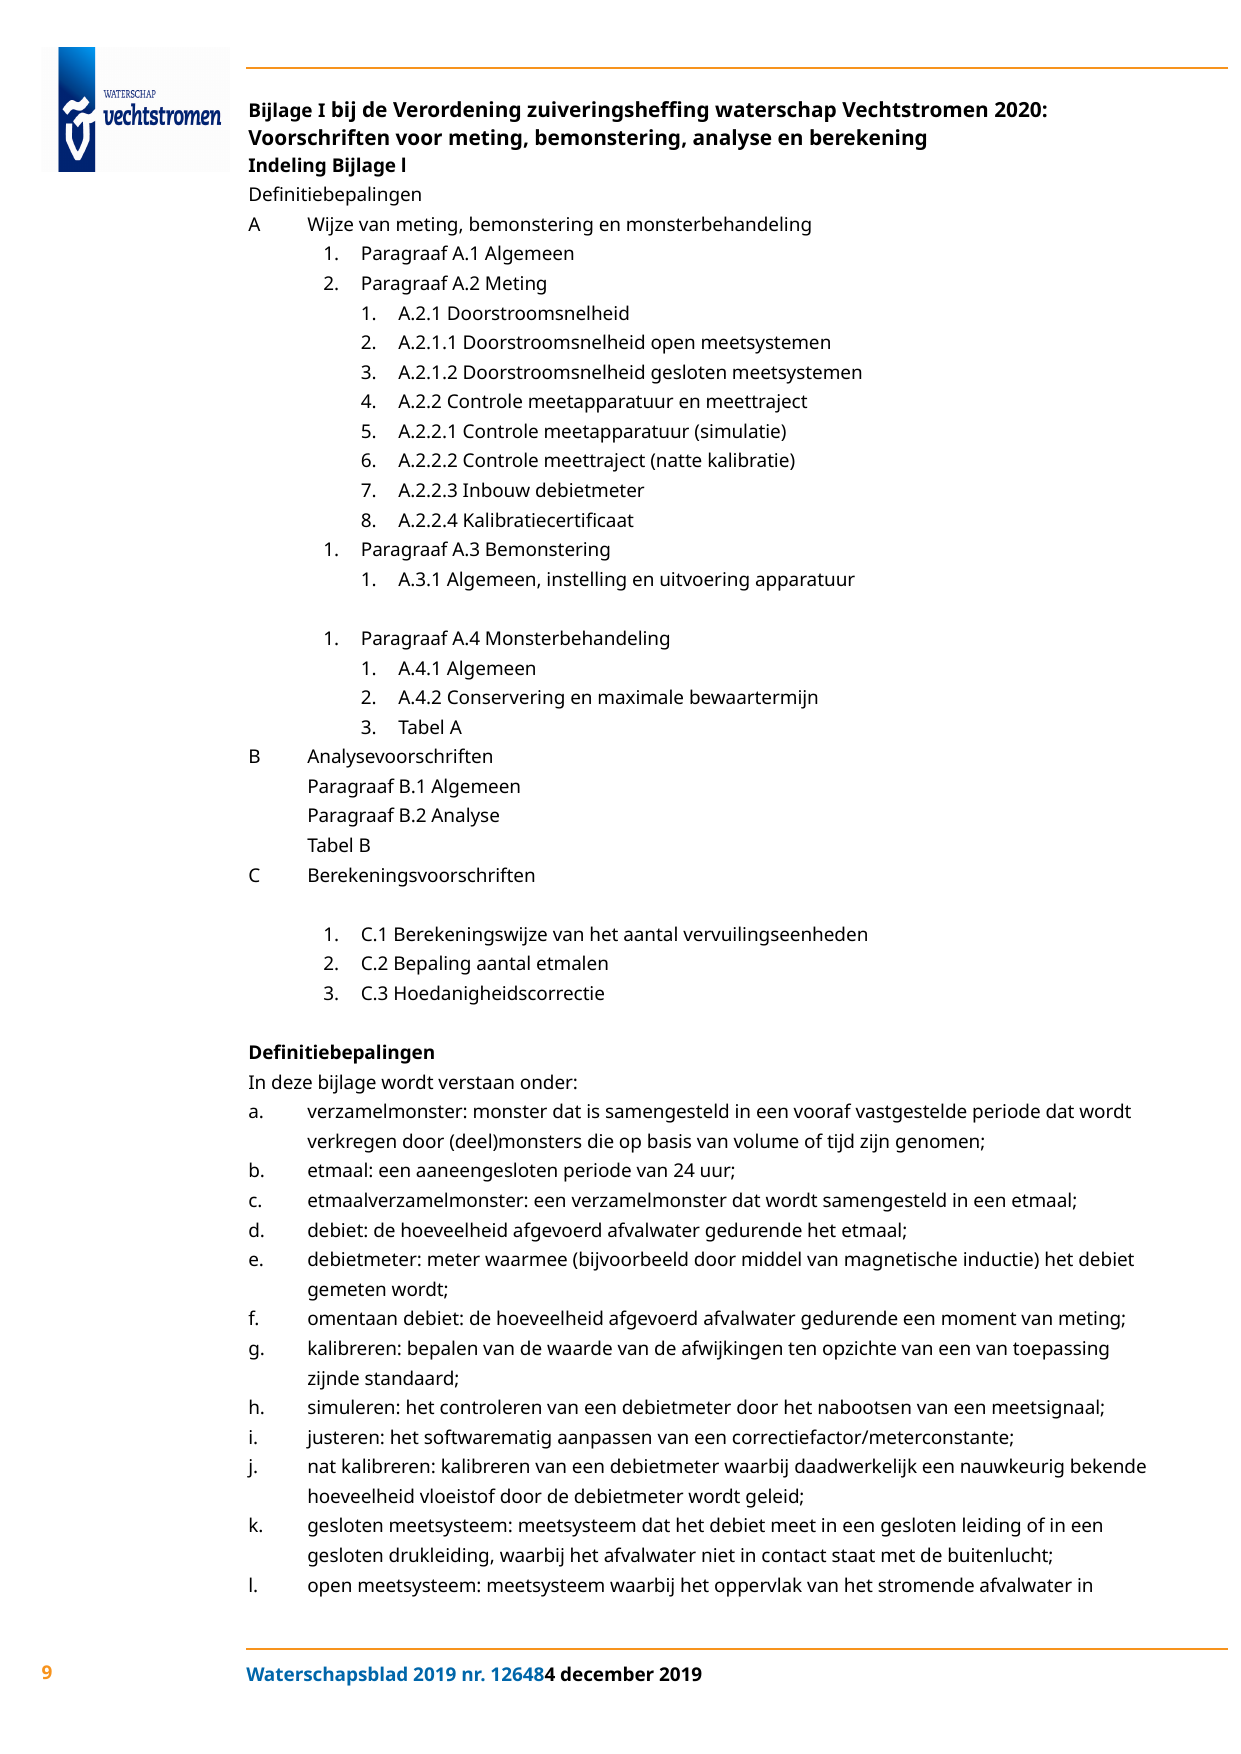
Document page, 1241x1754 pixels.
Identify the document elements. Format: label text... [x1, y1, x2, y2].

list Paragraaf A.4 Monsterbehandeling [323, 625, 1152, 651]
list Paragraaf A.3 Bemonstering [323, 536, 1152, 562]
list A.4.2 Conservering en maximale bewaartermijn [361, 684, 1152, 710]
list Paragraaf A.2 Meting [323, 270, 1152, 296]
list Analysevoorschriften [248, 743, 1152, 769]
list A.4.1 Algemeen [361, 655, 1152, 680]
list Paragraaf A.1 Algemeen [323, 241, 1152, 266]
list etmaal: een aaneengesloten periode van 24 uur; [248, 1158, 1152, 1183]
text In deze bijlage wordt verstaan onder: [248, 1069, 1152, 1094]
list A.2.1.2 Doorstroomsnelheid gesloten meetsystemen [361, 359, 1152, 384]
list A.2.2.2 Controle meettraject (natte kalibratie) [361, 448, 1152, 473]
list A.2.2.1 Controle meetapparatuur (simulatie) [361, 418, 1152, 444]
list justeren: het softwarematig aanpassen van een correctiefactor/meterconstante; [248, 1424, 1152, 1449]
list gesloten meetsysteem: meetsysteem dat het debiet meet in een gesloten leiding of in een gesloten drukleiding, waarbij het afvalwater niet in contact staat met de buitenlucht; [248, 1513, 1152, 1568]
list A.2.2.3 Inbouw debietmeter [361, 477, 1152, 503]
list A.2.1.1 Doorstroomsnelheid open meetsystemen [361, 329, 1152, 355]
list C.3 Hoedanigheidscorrectie [323, 980, 1152, 1006]
list Tabel A [361, 714, 1152, 739]
list A.2.2.4 Kalibratiecertificaat [361, 507, 1152, 532]
list A.3.1 Algemeen, instelling en uitvoering apparatuur [361, 566, 1152, 592]
text Bijlage I bij de Verordening zuiveringsheffing waterschap Vechtstromen 2020: Voorschriften voor meting, bemonstering, analyse en berekening [248, 95, 1152, 152]
list etmaalverzamelmonster: een verzamelmonster dat wordt samengesteld in een etmaal; [248, 1187, 1152, 1213]
list C.2 Bepaling aantal etmalen [323, 951, 1152, 976]
list kalibreren: bepalen van de waarde van de afwijkingen ten opzichte van een van toepassing zijnde standaard; [248, 1335, 1152, 1390]
list omentaan debiet: de hoeveelheid afgevoerd afvalwater gedurende een moment van meting; [248, 1306, 1152, 1331]
text Definitiebepalingen [248, 181, 1152, 207]
list C.1 Berekeningswijze van het aantal vervuilingseenheden [323, 921, 1152, 947]
list simuleren: het controleren van een debietmeter door het nabootsen van een meetsignaal; [248, 1394, 1152, 1420]
list verzamelmonster: monster dat is samengesteld in een vooraf vastgestelde periode dat wordt verkregen door (deel)monsters die op basis van volume of tijd zijn genomen; [248, 1098, 1152, 1154]
list A.2.2 Controle meetapparatuur en meettraject [361, 388, 1152, 414]
list Wijze van meting, bemonstering en monsterbehandeling [248, 211, 1152, 237]
list debietmeter: meter waarmee (bijvoorbeeld door middel van magnetische inductie) het debiet gemeten wordt; [248, 1246, 1152, 1302]
picture [41, 47, 231, 172]
list Tabel B [248, 832, 1152, 858]
list Berekeningsvoorschriften [248, 862, 1152, 887]
text Definitiebepalingen [248, 1039, 1152, 1065]
list A.2.1 Doorstroomsnelheid [361, 300, 1152, 325]
list Paragraaf B.1 Algemeen [248, 773, 1152, 799]
list debiet: de hoeveelheid afgevoerd afvalwater gedurende het etmaal; [248, 1217, 1152, 1242]
list open meetsysteem: meetsysteem waarbij het oppervlak van het stromende afvalwater in [248, 1572, 1152, 1597]
text Indeling Bijlage l [248, 152, 1152, 177]
list Paragraaf B.2 Analyse [248, 803, 1152, 828]
list nat kalibreren: kalibreren van een debietmeter waarbij daadwerkelijk een nauwkeurig bekende hoeveelheid vloeistof door de debietmeter wordt geleid; [248, 1453, 1152, 1509]
